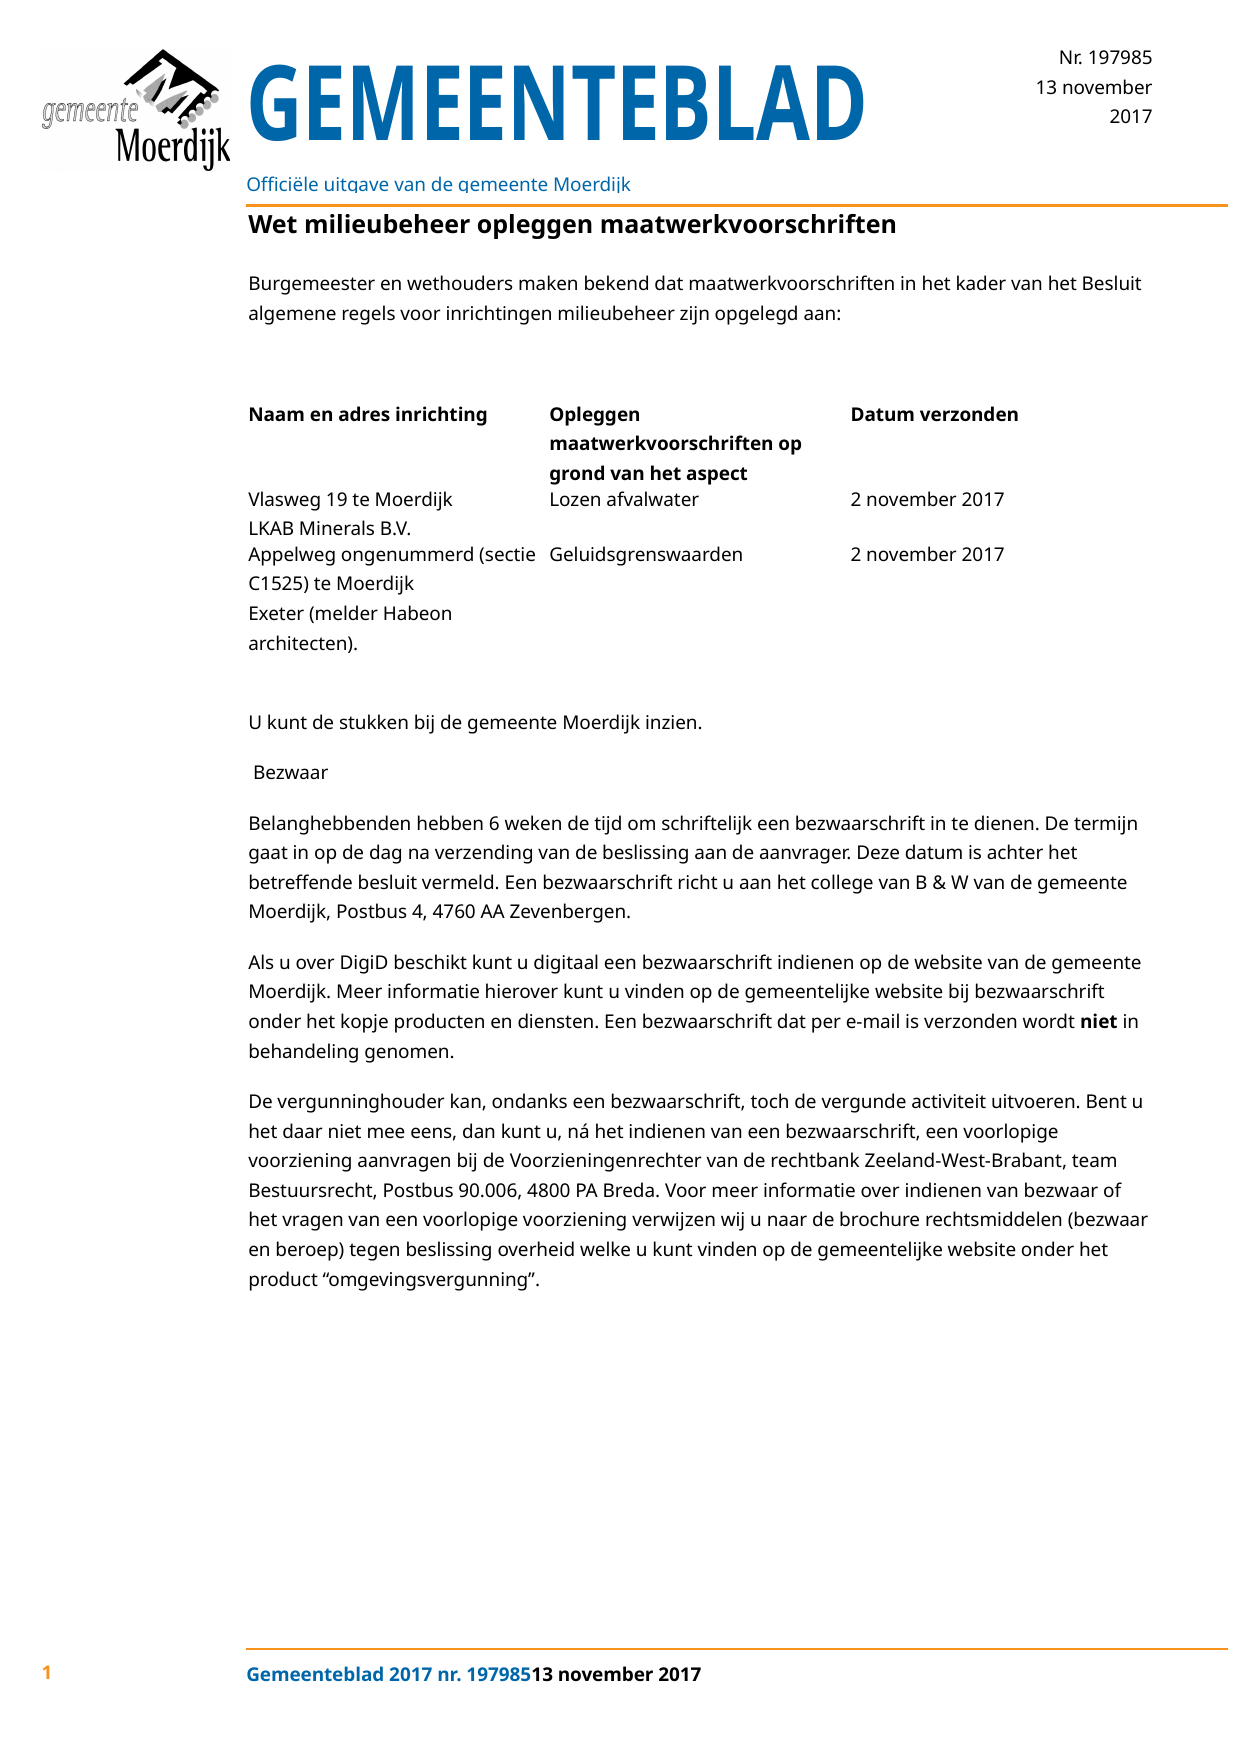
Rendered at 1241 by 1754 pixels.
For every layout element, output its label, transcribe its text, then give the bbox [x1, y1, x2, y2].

table_cell Geluidsgrenswaarden [549, 541, 850, 656]
text U kunt de stukken bij de gemeente Moerdijk inzien. [248, 709, 1152, 735]
text Burgemeester en wethouders maken bekend dat maatwerkvoorschriften in het kader van het Besluit algemene regels voor inrichtingen milieubeheer zijn opgelegd aan: [248, 270, 1152, 326]
text Bezwaar [248, 759, 1152, 785]
table_cell Appelweg ongenummerd (sectie C1525) te Moerdijk Exeter (melder Habeon architecten). [248, 541, 549, 656]
table_header Opleggen maatwerkvoorschriften op grond van het aspect [549, 401, 850, 486]
picture [41, 47, 231, 172]
table_header Datum verzonden [850, 401, 1152, 486]
table_header Naam en adres inrichting [248, 401, 549, 486]
table_cell Lozen afvalwater [549, 486, 850, 541]
text De vergunninghouder kan, ondanks een bezwaarschrift, toch de vergunde activiteit uitvoeren. Bent u het daar niet mee eens, dan kunt u, ná het indienen van een bezwaarschrift, een voorlopige voorziening aanvragen bij de Voorzieningenrechter van de rechtbank Zeeland-West-Brabant, team Bestuursrecht, Postbus 90.006, 4800 PA Breda. Voor meer informatie over indienen van bezwaar of het vragen van een voorlopige voorziening verwijzen wij u naar de brochure rechtsmiddelen (bezwaar en beroep) tegen beslissing overheid welke u kunt vinden op de gemeentelijke website onder het product “omgevingsvergunning”. [248, 1088, 1152, 1292]
text Belanghebbenden hebben 6 weken de tijd om schriftelijk een bezwaarschrift in te dienen. De termijn gaat in op de dag na verzending van de beslissing aan de aanvrager. Deze datum is achter het betreffende besluit vermeld. Een bezwaarschrift richt u aan het college van B & W van de gemeente Moerdijk, Postbus 4, 4760 AA Zevenbergen. [248, 810, 1152, 924]
table_cell 2 november 2017 [850, 486, 1152, 541]
text Wet milieubeheer opleggen maatwerkvoorschriften [248, 207, 1152, 241]
table_cell Vlasweg 19 te Moerdijk LKAB Minerals B.V. [248, 486, 549, 541]
text Als u over DigiD beschikt kunt u digitaal een bezwaarschrift indienen op de website van de gemeente Moerdijk. Meer informatie hierover kunt u vinden op de gemeentelijke website bij bezwaarschrift onder het kopje producten en diensten. Een bezwaarschrift dat per e-mail is verzonden wordt niet in behandeling genomen. [248, 949, 1152, 1064]
table_cell 2 november 2017 [850, 541, 1152, 656]
